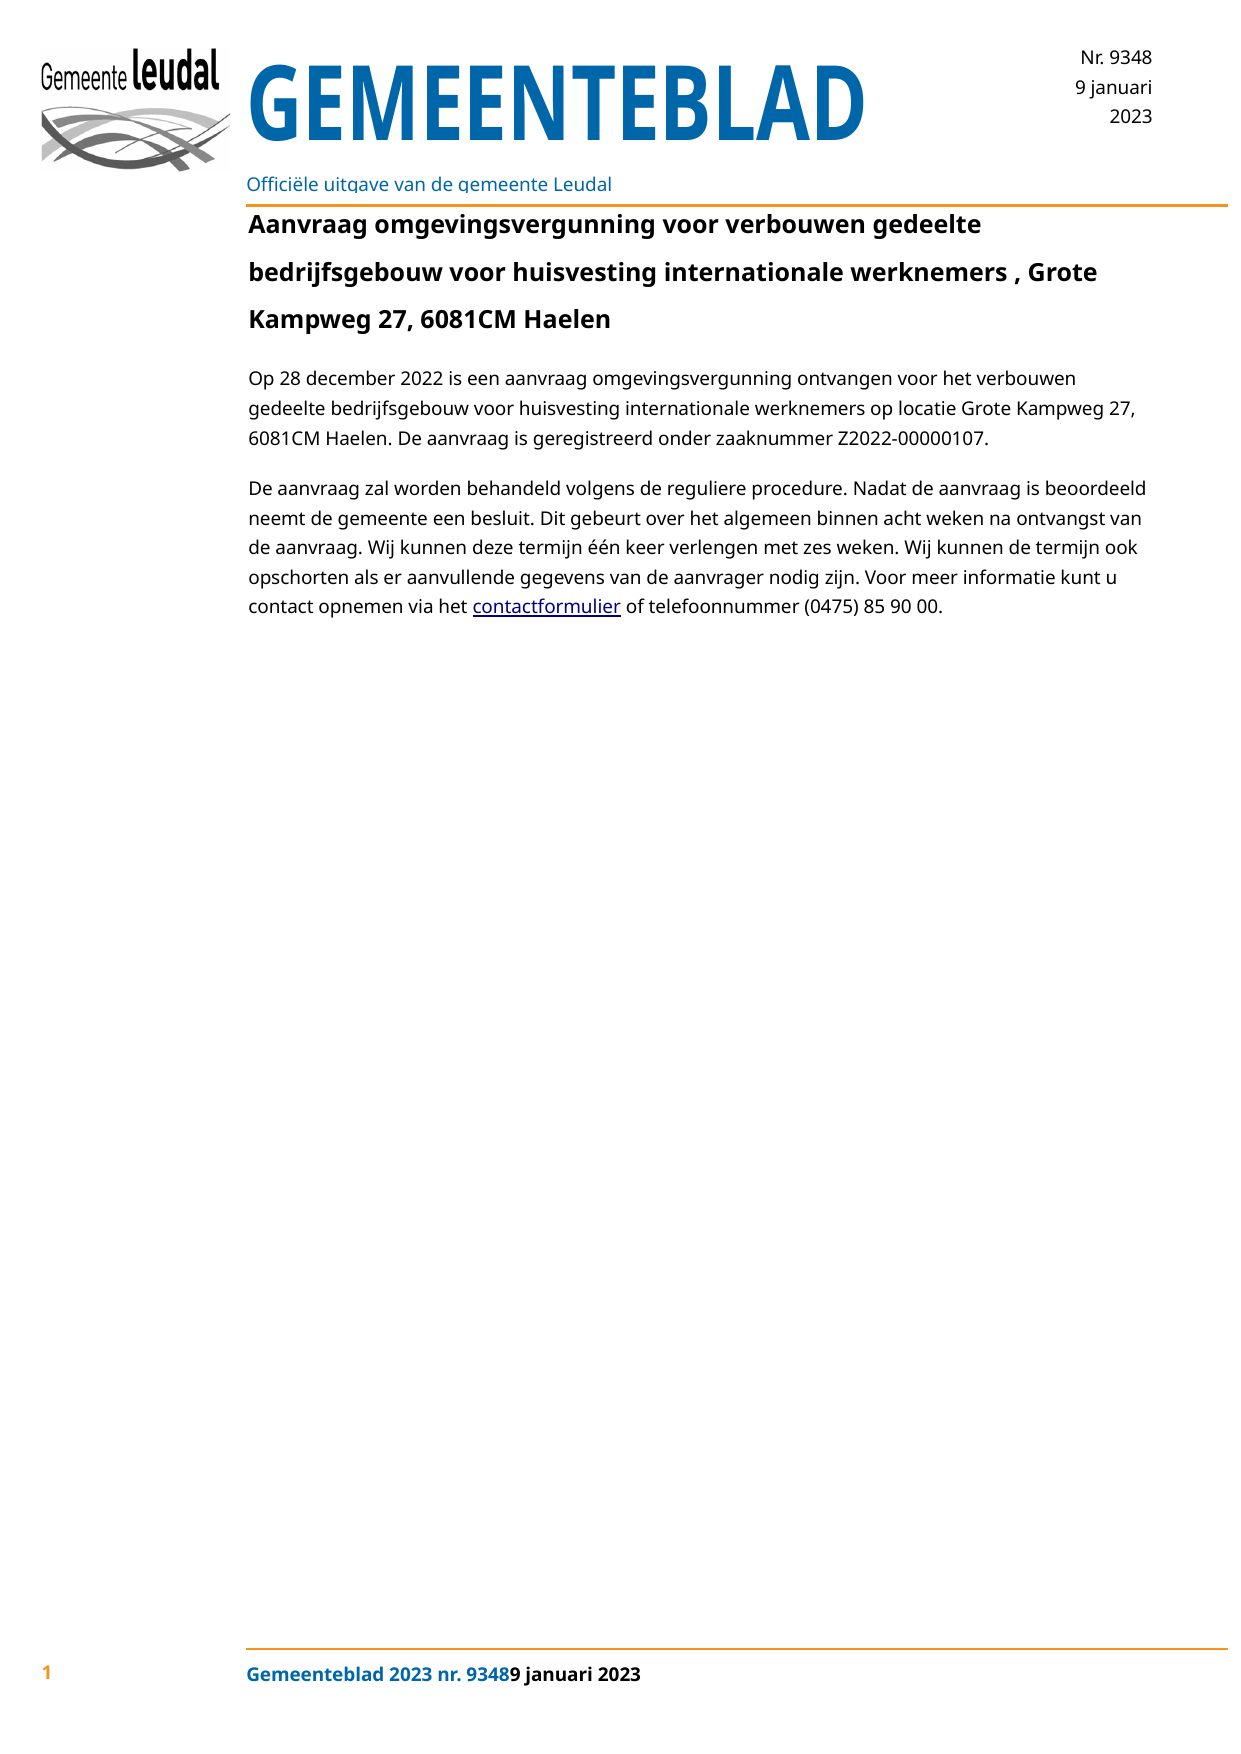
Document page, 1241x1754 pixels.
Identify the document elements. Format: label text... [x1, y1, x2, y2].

text Aanvraag omgevingsvergunning voor verbouwen gedeelte bedrijfsgebouw voor huisvesting internationale werknemers , Grote Kampweg 27, 6081CM Haelen [248, 207, 1152, 336]
picture [41, 47, 231, 172]
text Op 28 december 2022 is een aanvraag omgevingsvergunning ontvangen voor het verbouwen gedeelte bedrijfsgebouw voor huisvesting internationale werknemers op locatie Grote Kampweg 27, 6081CM Haelen. De aanvraag is geregistreerd onder zaaknummer Z2022-00000107. [248, 366, 1152, 450]
text De aanvraag zal worden behandeld volgens de reguliere procedure. Nadat de aanvraag is beoordeeld neemt de gemeente een besluit. Dit gebeurt over het algemeen binnen acht weken na ontvangst van de aanvraag. Wij kunnen deze termijn één keer verlengen met zes weken. Wij kunnen de termijn ook opschorten als er aanvullende gegevens van de aanvrager nodig zijn. Voor meer informatie kunt u contact opnemen via het contactformulier of telefoonnummer (0475) 85 90 00. [248, 475, 1152, 619]
